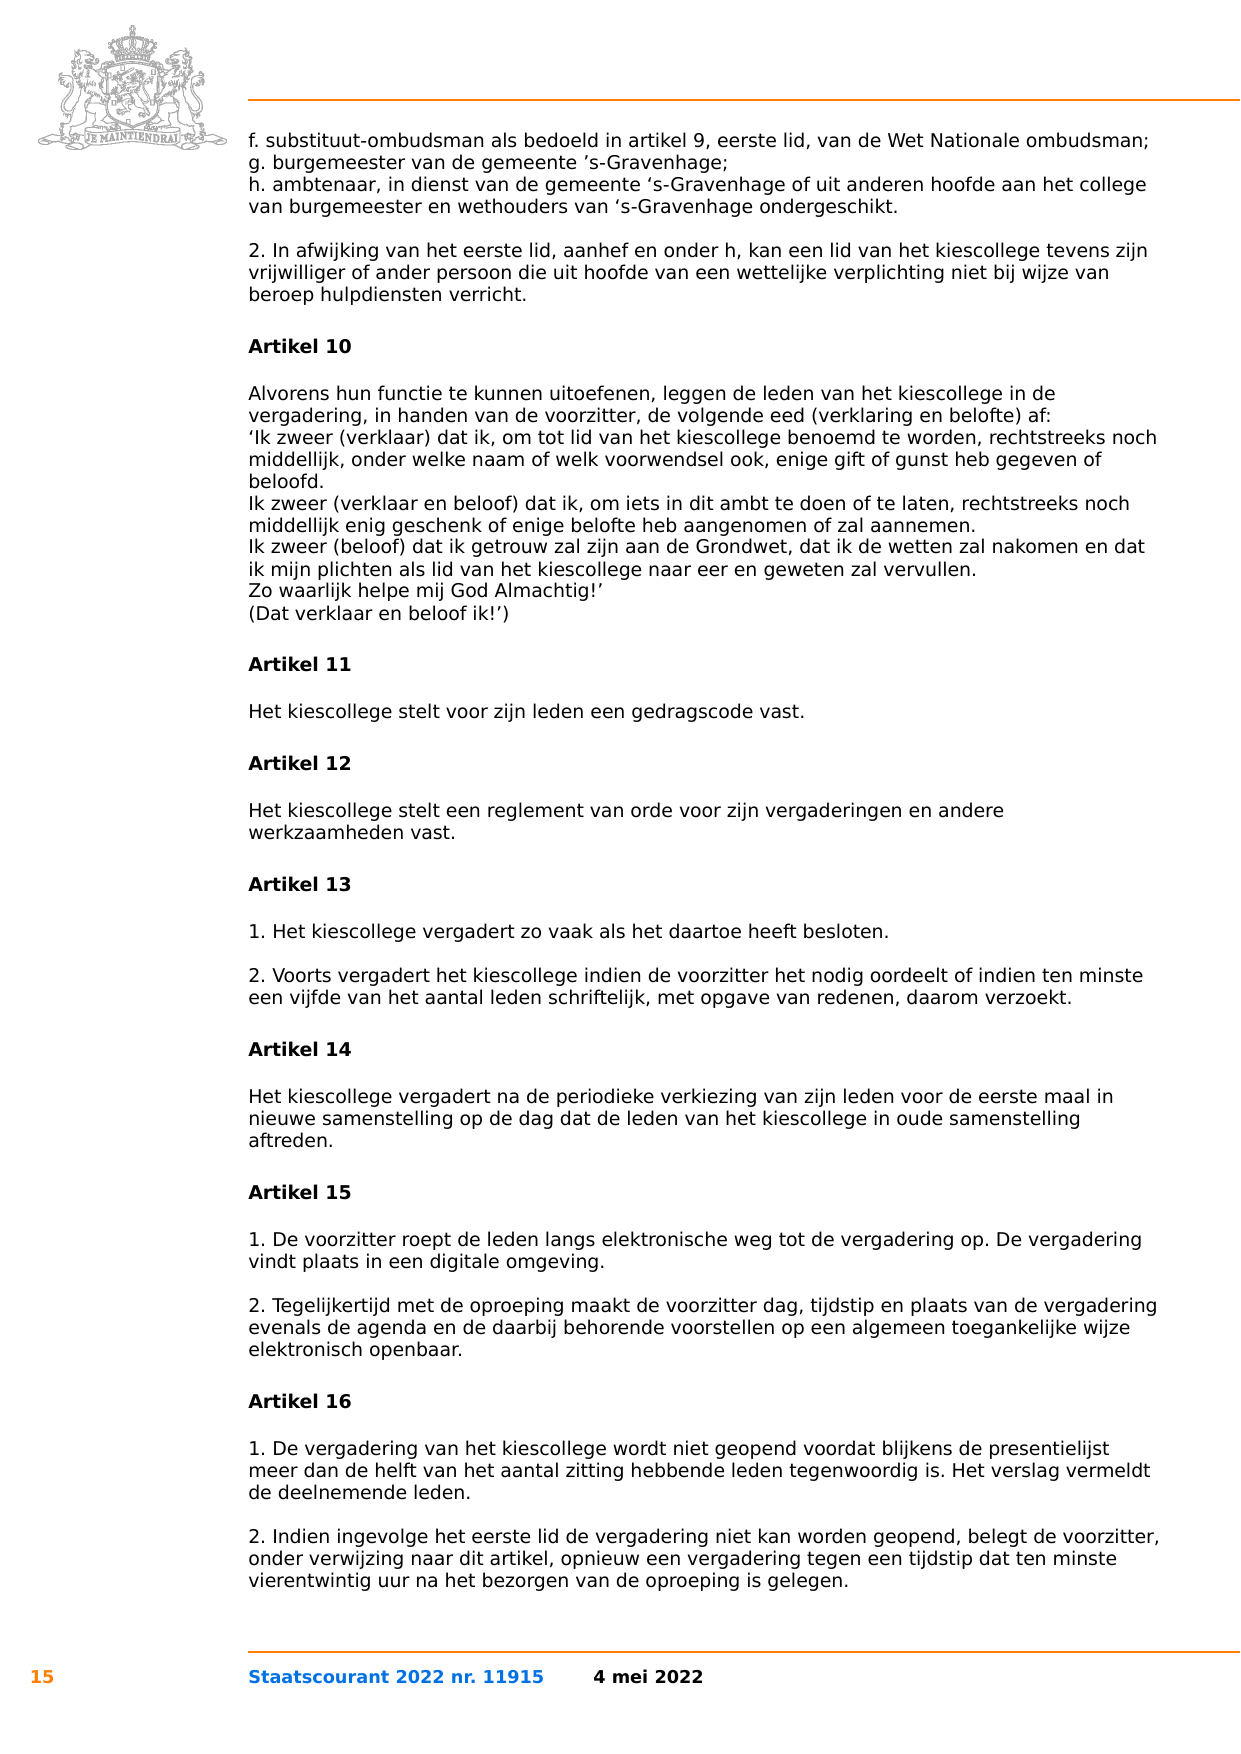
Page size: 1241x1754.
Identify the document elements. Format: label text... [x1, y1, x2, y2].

text Ik zweer (beloof) dat ik getrouw zal zijn aan de Grondwet, dat ik de wetten zal nakomen en dat ik mijn plichten als lid van het kiescollege naar eer en geweten zal vervullen. [248, 536, 1163, 580]
text h. ambtenaar, in dienst van de gemeente ‘s-Gravenhage of uit anderen hoofde aan het college van burgemeester en wethouders van ‘s‑Gravenhage ondergeschikt. [248, 174, 1163, 218]
text 2. In afwijking van het eerste lid, aanhef en onder h, kan een lid van het kiescollege tevens zijn vrijwilliger of ander persoon die uit hoofde van een wettelijke verplichting niet bij wijze van beroep hulpdiensten verricht. [248, 240, 1163, 306]
text 1. De vergadering van het kiescollege wordt niet geopend voordat blijkens de presentielijst meer dan de helft van het aantal zitting hebbende leden tegenwoordig is. Het verslag vermeldt de deelnemende leden. [248, 1438, 1163, 1504]
text Alvorens hun functie te kunnen uitoefenen, leggen de leden van het kiescollege in de vergadering, in handen van de voorzitter, de volgende eed (verklaring en belofte) af: [248, 383, 1163, 427]
subtitle Artikel 16 [248, 1391, 1163, 1413]
subtitle Artikel 11 [248, 654, 1163, 676]
subtitle Artikel 14 [248, 1039, 1163, 1061]
text ‘Ik zweer (verklaar) dat ik, om tot lid van het kiescollege benoemd te worden, rechtstreeks noch middellijk, onder welke naam of welk voorwendsel ook, enige gift of gunst heb gegeven of beloofd. [248, 427, 1163, 492]
text Het kiescollege vergadert na de periodieke verkiezing van zijn leden voor de eerste maal in nieuwe samenstelling op de dag dat de leden van het kiescollege in oude samenstelling aftreden. [248, 1086, 1163, 1152]
text Het kiescollege stelt voor zijn leden een gedragscode vast. [248, 701, 1163, 723]
text 2. Indien ingevolge het eerste lid de vergadering niet kan worden geopend, belegt de voorzitter, onder verwijzing naar dit artikel, opnieuw een vergadering tegen een tijdstip dat ten minste vierentwintig uur na het bezorgen van de oproeping is gelegen. [248, 1526, 1163, 1591]
text (Dat verklaar en beloof ik!’) [248, 602, 1163, 624]
subtitle Artikel 13 [248, 874, 1163, 896]
subtitle Artikel 12 [248, 753, 1163, 775]
text 2. Voorts vergadert het kiescollege indien de voorzitter het nodig oordeelt of indien ten minste een vijfde van het aantal leden schriftelijk, met opgave van redenen, daarom verzoekt. [248, 965, 1163, 1009]
picture [38, 25, 227, 150]
text 2. Tegelijkertijd met de oproeping maakt de voorzitter dag, tijdstip en plaats van de vergadering evenals de agenda en de daarbij behorende voorstellen op een algemeen toegankelijke wijze elektronisch openbaar. [248, 1295, 1163, 1361]
text 1. De voorzitter roept de leden langs elektronische weg tot de vergadering op. De vergadering vindt plaats in een digitale omgeving. [248, 1229, 1163, 1273]
text Het kiescollege stelt een reglement van orde voor zijn vergaderingen en andere werkzaamheden vast. [248, 800, 1163, 844]
text Zo waarlijk helpe mij God Almachtig!’ [248, 580, 1163, 602]
subtitle Artikel 15 [248, 1182, 1163, 1204]
text Ik zweer (verklaar en beloof) dat ik, om iets in dit ambt te doen of te laten, rechtstreeks noch middellijk enig geschenk of enige belofte heb aangenomen of zal aannemen. [248, 492, 1163, 536]
text 1. Het kiescollege vergadert zo vaak als het daartoe heeft besloten. [248, 921, 1163, 943]
text f. substituut-ombudsman als bedoeld in artikel 9, eerste lid, van de Wet Nationale ombudsman; [248, 130, 1163, 152]
text g. burgemeester van de gemeente ’s-Gravenhage; [248, 152, 1163, 174]
subtitle Artikel 10 [248, 336, 1163, 358]
